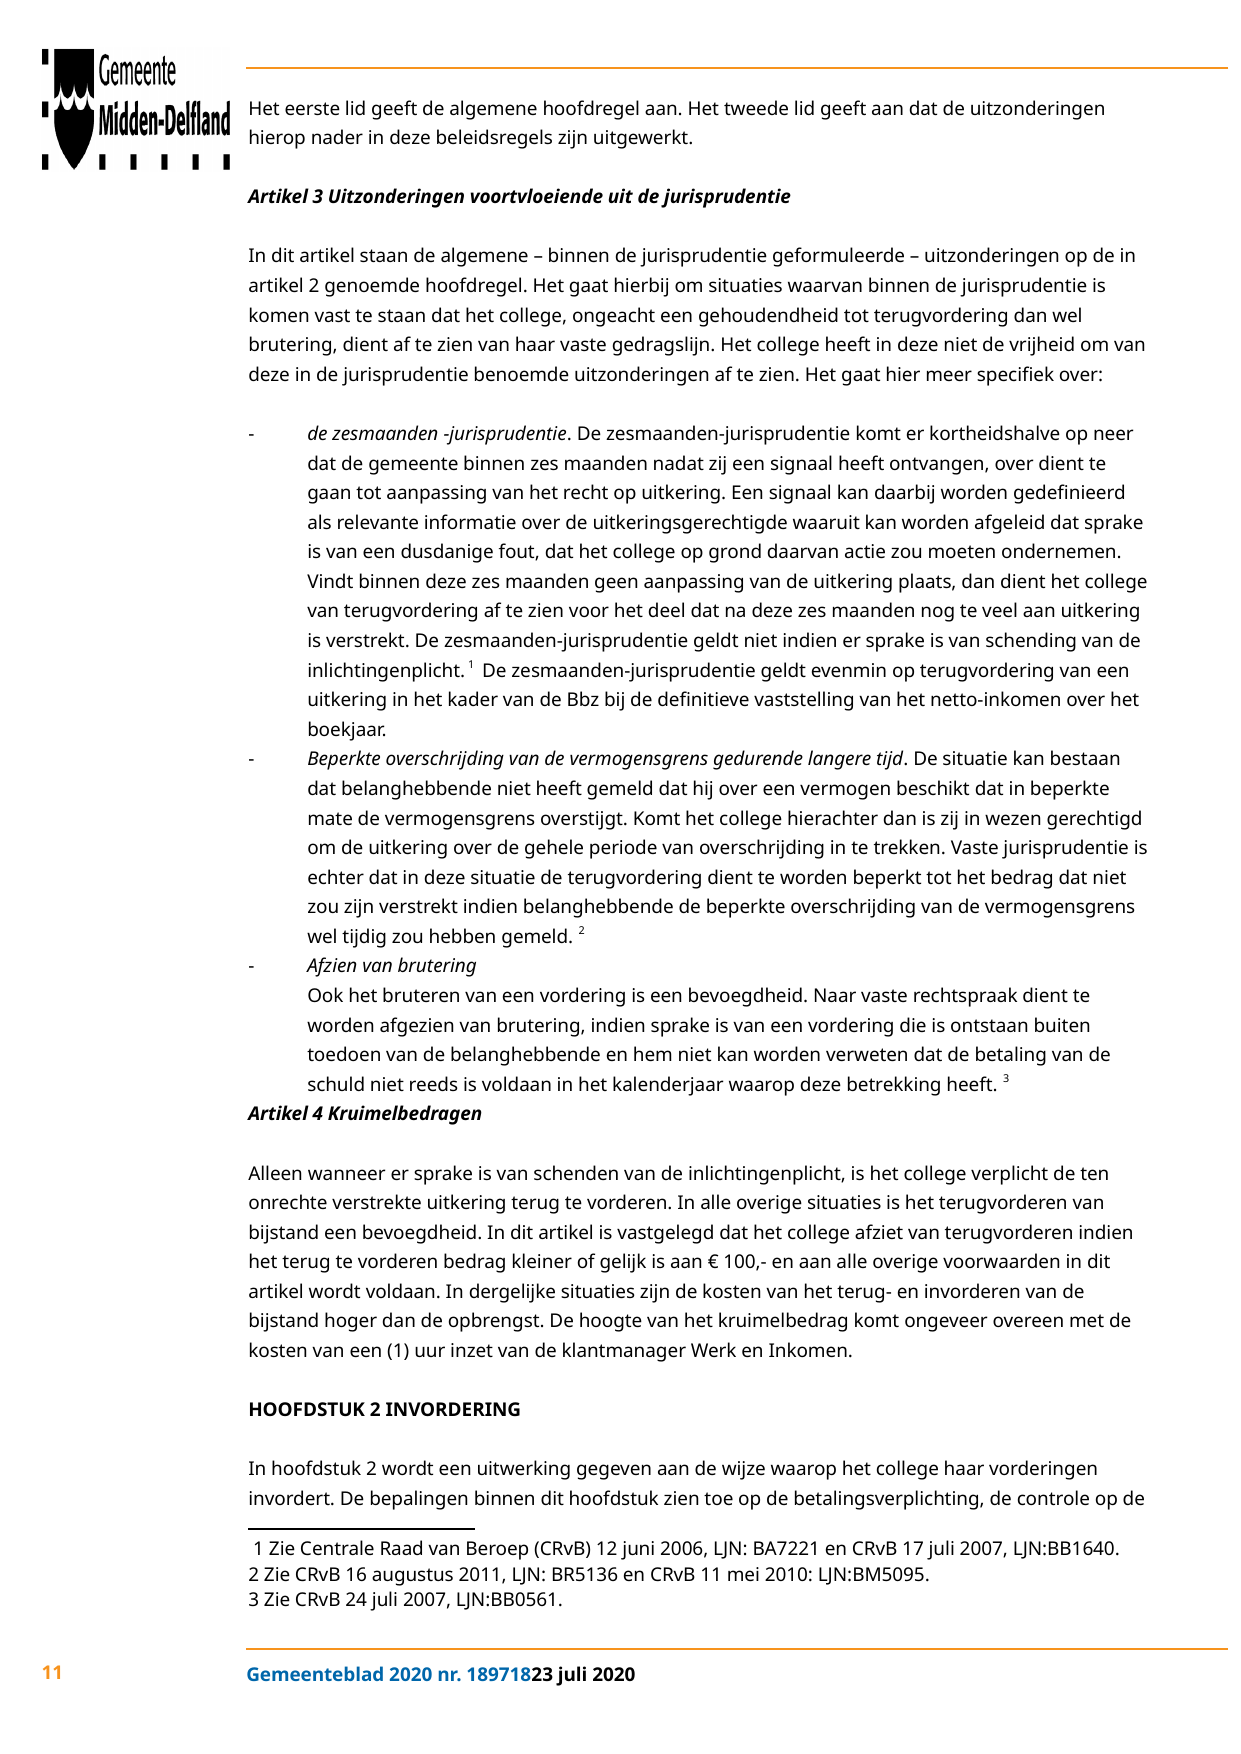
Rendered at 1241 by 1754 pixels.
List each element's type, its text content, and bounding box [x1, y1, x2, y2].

text Het eerste lid geeft de algemene hoofdregel aan. Het tweede lid geeft aan dat de uitzonderingen hierop nader in deze beleidsregels zijn uitgewerkt. [248, 95, 1152, 150]
text Artikel 3 Uitzonderingen voortvloeiende uit de jurisprudentie [248, 183, 1152, 209]
text In hoofdstuk 2 wordt een uitwerking gegeven aan de wijze waarop het college haar vorderingen invordert. De bepalingen binnen dit hoofdstuk zien toe op de betalingsverplichting, de controle op de [248, 1456, 1152, 1511]
text Alleen wanneer er sprake is van schenden van de inlichtingenplicht, is het college verplicht de ten onrechte verstrekte uitkering terug te vorderen. In alle overige situaties is het terugvorderen van bijstand een bevoegdheid. In dit artikel is vastgelegd dat het college afziet van terugvorderen indien het terug te vorderen bedrag kleiner of gelijk is aan € 100,- en aan alle overige voorwaarden in dit artikel wordt voldaan. In dergelijke situaties zijn de kosten van het terug- en invorderen van de bijstand hoger dan de opbrengst. De hoogte van het kruimelbedrag komt ongeveer overeen met de kosten van een (1) uur inzet van de klantmanager Werk en Inkomen. [248, 1160, 1152, 1363]
text In dit artikel staan de algemene – binnen de jurisprudentie geformuleerde – uitzonderingen op de in artikel 2 genoemde hoofdregel. Het gaat hierbij om situaties waarvan binnen de jurisprudentie is komen vast te staan dat het college, ongeacht een gehoudendheid tot terugvordering dan wel brutering, dient af te zien van haar vaste gedragslijn. Het college heeft in deze niet de vrijheid om van deze in de jurisprudentie benoemde uitzonderingen af te zien. Het gaat hier meer specifiek over: [248, 243, 1152, 387]
list Afzien van brutering [248, 953, 1152, 978]
picture [41, 47, 231, 172]
list de zesmaanden -jurisprudentie. De zesmaanden-jurisprudentie komt er kortheidshalve op neer dat de gemeente binnen zes maanden nadat zij een signaal heeft ontvangen, over dient te gaan tot aanpassing van het recht op uitkering. Een signaal kan daarbij worden gedefinieerd als relevante informatie over de uitkeringsgerechtigde waaruit kan worden afgeleid dat sprake is van een dusdanige fout, dat het college op grond daarvan actie zou moeten ondernemen. Vindt binnen deze zes maanden geen aanpassing van de uitkering plaats, dan dient het college van terugvordering af te zien voor het deel dat na deze zes maanden nog te veel aan uitkering is verstrekt. De zesmaanden-jurisprudentie geldt niet indien er sprake is van schending van de inlichtingenplicht. De zesmaanden-jurisprudentie geldt evenmin op terugvordering van een uitkering in het kader van de Bbz bij de definitieve vaststelling van het netto-inkomen over het boekjaar. [248, 420, 1152, 742]
list Zie Centrale Raad van Beroep (CRvB) 12 juni 2006, LJN: BA7221 en CRvB 17 juli 2007, LJN:BB1640. [248, 1535, 1152, 1561]
list Zie CRvB 24 juli 2007, LJN:BB0561. [248, 1586, 1152, 1612]
list Beperkte overschrijding van de vermogensgrens gedurende langere tijd. De situatie kan bestaan dat belanghebbende niet heeft gemeld dat hij over een vermogen beschikt dat in beperkte mate de vermogensgrens overstijgt. Komt het college hierachter dan is zij in wezen gerechtigd om de uitkering over de gehele periode van overschrijding in te trekken. Vaste jurisprudentie is echter dat in deze situatie de terugvordering dient te worden beperkt tot het bedrag dat niet zou zijn verstrekt indien belanghebbende de beperkte overschrijding van de vermogensgrens wel tijdig zou hebben gemeld. [248, 746, 1152, 949]
list Ook het bruteren van een vordering is een bevoegdheid. Naar vaste rechtspraak dient te worden afgezien van brutering, indien sprake is van een vordering die is ontstaan buiten toedoen van de belanghebbende en hem niet kan worden verweten dat de betaling van de schuld niet reeds is voldaan in het kalenderjaar waarop deze betrekking heeft. [248, 982, 1152, 1097]
text Artikel 4 Kruimelbedragen [248, 1101, 1152, 1126]
list Zie CRvB 16 augustus 2011, LJN: BR5136 en CRvB 11 mei 2010: LJN:BM5095. [248, 1561, 1152, 1586]
text HOOFDSTUK 2 INVORDERING [248, 1396, 1152, 1422]
